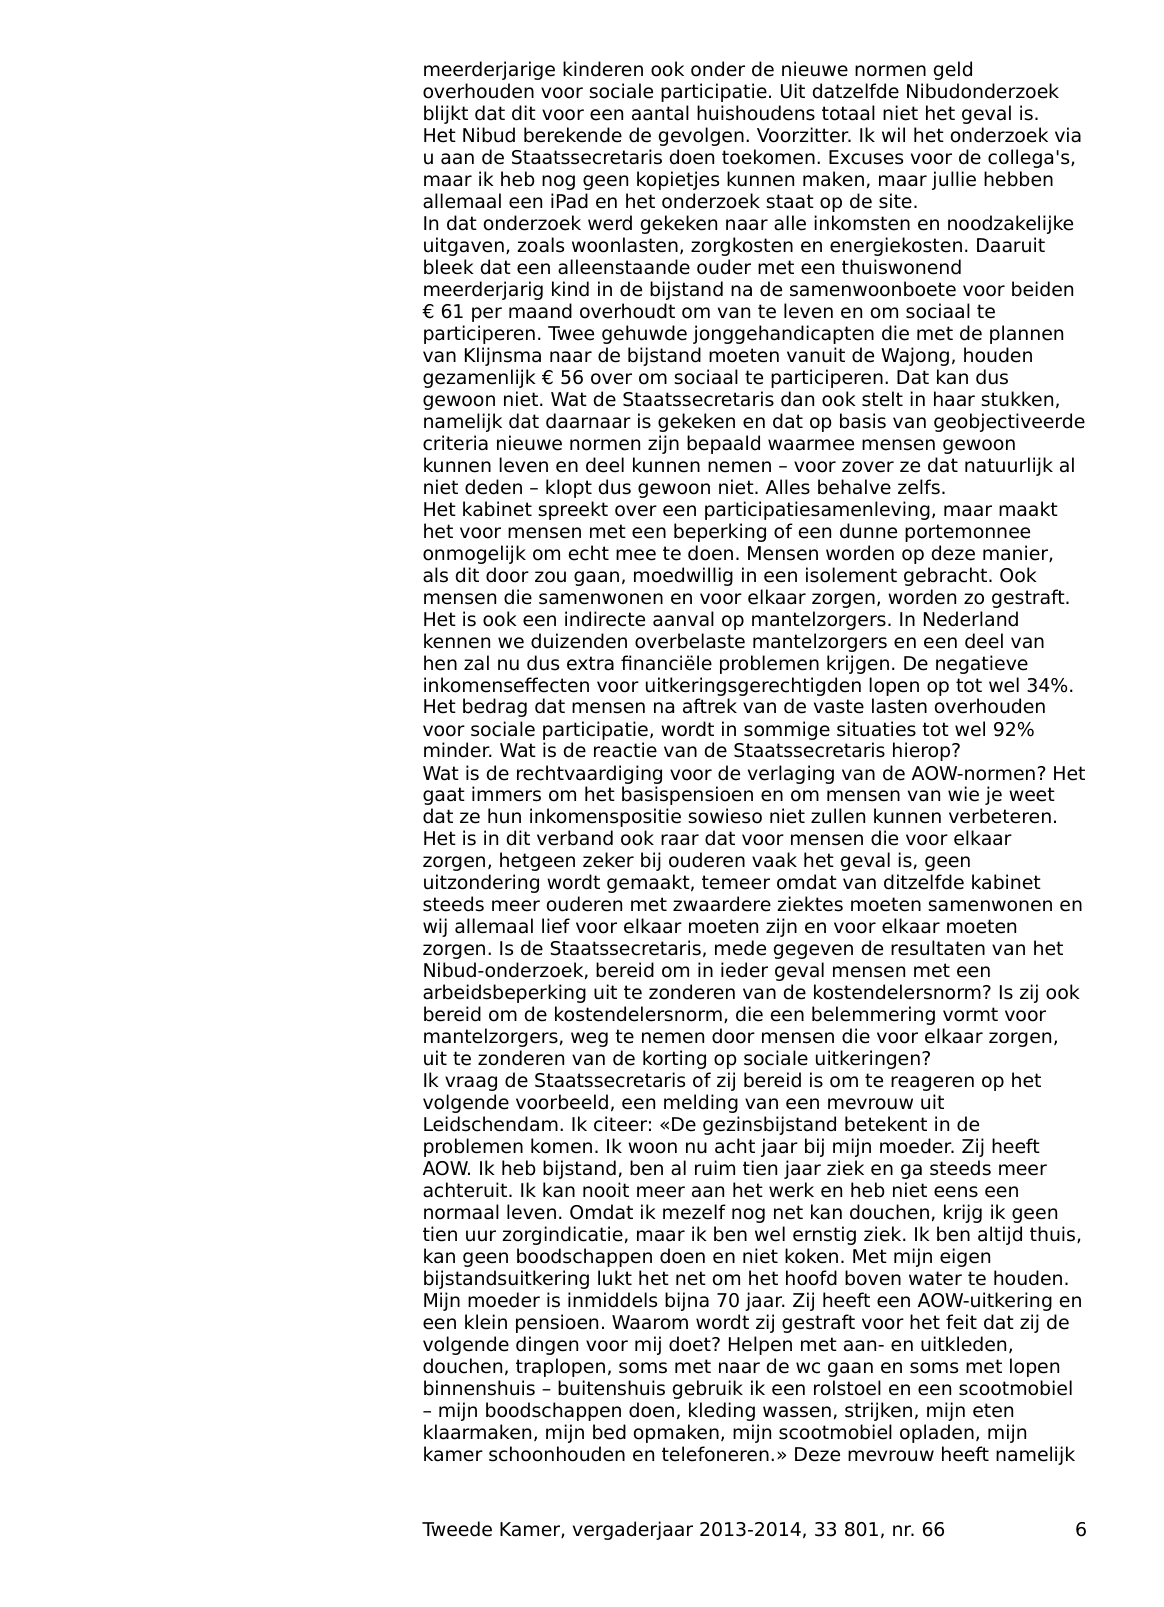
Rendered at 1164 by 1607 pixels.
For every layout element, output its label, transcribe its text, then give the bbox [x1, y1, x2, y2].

text Ik vraag de Staatssecretaris of zij bereid is om te reageren op het volgende voorbeeld, een melding van een mevrouw uit Leidschendam. Ik citeer: «De gezinsbijstand betekent in de problemen komen. Ik woon nu acht jaar bij mijn moeder. Zij heeft AOW. Ik heb bijstand, ben al ruim tien jaar ziek en ga steeds meer achteruit. Ik kan nooit meer aan het werk en heb niet eens een normaal leven. Omdat ik mezelf nog net kan douchen, krijg ik geen tien uur zorgindicatie, maar ik ben wel ernstig ziek. Ik ben altijd thuis, kan geen boodschappen doen en niet koken. Met mijn eigen bijstandsuitkering lukt het net om het hoofd boven water te houden. Mijn moeder is inmiddels bijna 70 jaar. Zij heeft een AOW-uitkering en een klein pensioen. Waarom wordt zij gestraft voor het feit dat zij de volgende dingen voor mij doet? Helpen met aan- en uitkleden, douchen, traplopen, soms met naar de wc gaan en soms met lopen binnenshuis – buitenshuis gebruik ik een rolstoel en een scootmobiel – mijn boodschappen doen, kleding wassen, strijken, mijn eten klaarmaken, mijn bed opmaken, mijn scootmobiel opladen, mijn kamer schoonhouden en telefoneren.» Deze mevrouw heeft namelijk [422, 1070, 1087, 1466]
text Het kabinet spreekt over een participatiesamenleving, maar maakt het voor mensen met een beperking of een dunne portemonnee onmogelijk om echt mee te doen. Mensen worden op deze manier, als dit door zou gaan, moedwillig in een isolement gebracht. Ook mensen die samenwonen en voor elkaar zorgen, worden zo gestraft. Het is ook een indirecte aanval op mantelzorgers. In Nederland kennen we duizenden overbelaste mantelzorgers en een deel van hen zal nu dus extra financiële problemen krijgen. De negatieve inkomenseffecten voor uitkeringsgerechtigden lopen op tot wel 34%. Het bedrag dat mensen na aftrek van de vaste lasten overhouden voor sociale participatie, wordt in sommige situaties tot wel 92% minder. Wat is de reactie van de Staatssecretaris hierop? [422, 499, 1087, 762]
text meerderjarige kinderen ook onder de nieuwe normen geld overhouden voor sociale participatie. Uit datzelfde Nibudonderzoek blijkt dat dit voor een aantal huishoudens totaal niet het geval is. [422, 59, 1087, 125]
text Het Nibud berekende de gevolgen. Voorzitter. Ik wil het onderzoek via u aan de Staatssecretaris doen toekomen. Excuses voor de collega's, maar ik heb nog geen kopietjes kunnen maken, maar jullie hebben allemaal een iPad en het onderzoek staat op de site. [422, 125, 1087, 213]
text In dat onderzoek werd gekeken naar alle inkomsten en noodzakelijke uitgaven, zoals woonlasten, zorgkosten en energiekosten. Daaruit bleek dat een alleenstaande ouder met een thuiswonend meerderjarig kind in de bijstand na de samenwoonboete voor beiden € 61 per maand overhoudt om van te leven en om sociaal te participeren. Twee gehuwde jonggehandicapten die met de plannen van Klijnsma naar de bijstand moeten vanuit de Wajong, houden gezamenlijk € 56 over om sociaal te participeren. Dat kan dus gewoon niet. Wat de Staatssecretaris dan ook stelt in haar stukken, namelijk dat daarnaar is gekeken en dat op basis van geobjectiveerde criteria nieuwe normen zijn bepaald waarmee mensen gewoon kunnen leven en deel kunnen nemen – voor zover ze dat natuurlijk al niet deden – klopt dus gewoon niet. Alles behalve zelfs. [422, 213, 1087, 499]
text Wat is de rechtvaardiging voor de verlaging van de AOW-normen? Het gaat immers om het basispensioen en om mensen van wie je weet dat ze hun inkomenspositie sowieso niet zullen kunnen verbeteren. Het is in dit verband ook raar dat voor mensen die voor elkaar zorgen, hetgeen zeker bij ouderen vaak het geval is, geen uitzondering wordt gemaakt, temeer omdat van ditzelfde kabinet steeds meer ouderen met zwaardere ziektes moeten samenwonen en wij allemaal lief voor elkaar moeten zijn en voor elkaar moeten zorgen. Is de Staatssecretaris, mede gegeven de resultaten van het Nibud-onderzoek, bereid om in ieder geval mensen met een arbeidsbeperking uit te zonderen van de kostendelersnorm? Is zij ook bereid om de kostendelersnorm, die een belemmering vormt voor mantelzorgers, weg te nemen door mensen die voor elkaar zorgen, uit te zonderen van de korting op sociale uitkeringen? [422, 762, 1087, 1070]
